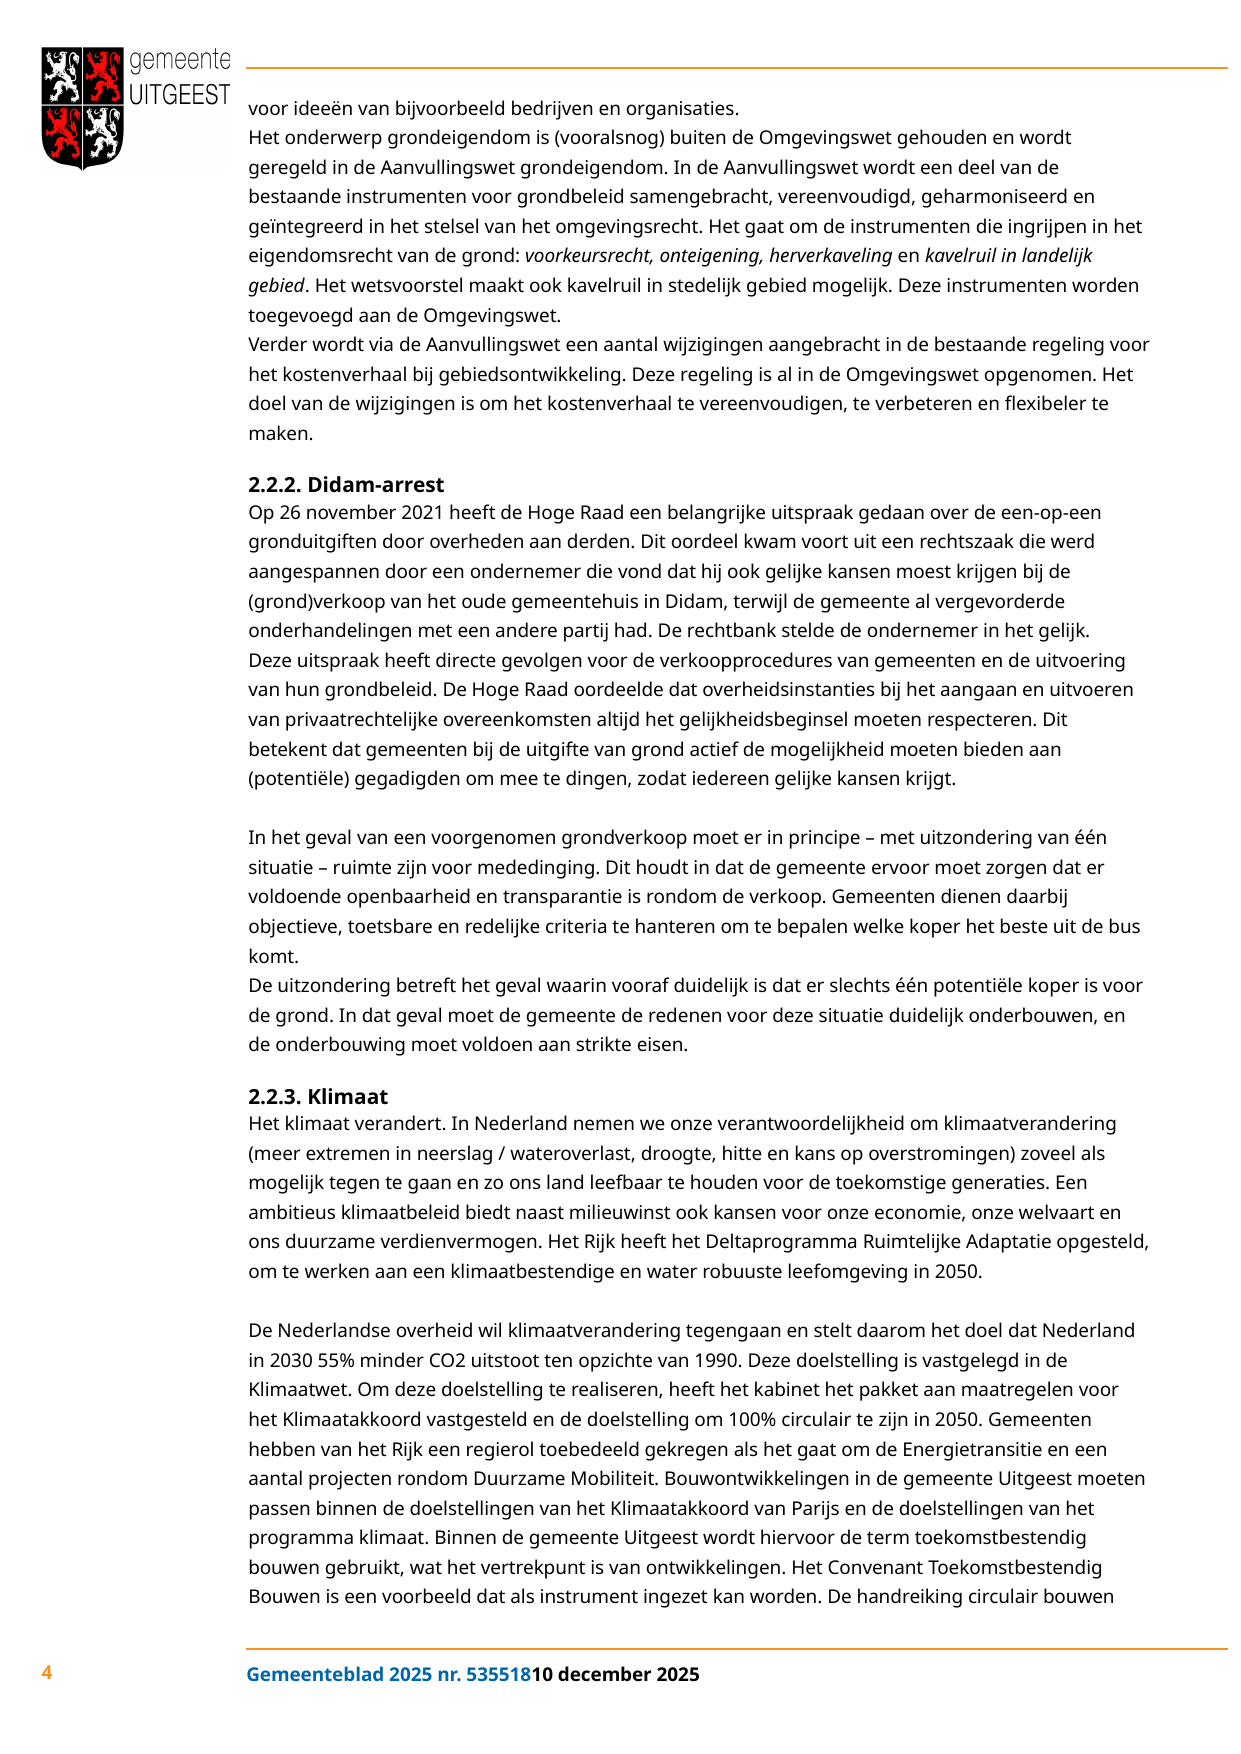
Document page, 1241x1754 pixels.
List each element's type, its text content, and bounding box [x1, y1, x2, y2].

text De Nederlandse overheid wil klimaatverandering tegengaan en stelt daarom het doel dat Nederland in 2030 55% minder CO2 uitstoot ten opzichte van 1990. Deze doelstelling is vastgelegd in de Klimaatwet. Om deze doelstelling te realiseren, heeft het kabinet het pakket aan maatregelen voor het Klimaatakkoord vastgesteld en de doelstelling om 100% circulair te zijn in 2050. Gemeenten hebben van het Rijk een regierol toebedeeld gekregen als het gaat om de Energietransitie en een aantal projecten rondom Duurzame Mobiliteit. Bouwontwikkelingen in de gemeente Uitgeest moeten passen binnen de doelstellingen van het Klimaatakkoord van Parijs en de doelstellingen van het programma klimaat. Binnen de gemeente Uitgeest wordt hiervoor de term toekomstbestendig bouwen gebruikt, wat het vertrekpunt is van ontwikkelingen. Het Convenant Toekomstbestendig Bouwen is een voorbeeld dat als instrument ingezet kan worden. De handreiking circulair bouwen [248, 1317, 1152, 1609]
text Verder wordt via de Aanvullingswet een aantal wijzigingen aangebracht in de bestaande regeling voor het kostenverhaal bij gebiedsontwikkeling. Deze regeling is al in de Omgevingswet opgenomen. Het doel van de wijzigingen is om het kostenverhaal te vereenvoudigen, te verbeteren en flexibeler te maken. [248, 331, 1152, 446]
text voor ideeën van bijvoorbeeld bedrijven en organisaties. [248, 95, 1152, 121]
text De uitzondering betreft het geval waarin vooraf duidelijk is dat er slechts één potentiële koper is voor de grond. In dat geval moet de gemeente de redenen voor deze situatie duidelijk onderbouwen, en de onderbouwing moet voldoen aan strikte eisen. [248, 972, 1152, 1057]
picture [41, 47, 231, 172]
text Het onderwerp grondeigendom is (vooralsnog) buiten de Omgevingswet gehouden en wordt geregeld in de Aanvullingswet grondeigendom. In de Aanvullingswet wordt een deel van de bestaande instrumenten voor grondbeleid samengebracht, vereenvoudigd, geharmoniseerd en geïntegreerd in het stelsel van het omgevingsrecht. Het gaat om de instrumenten die ingrijpen in het eigendomsrecht van de grond: voorkeursrecht, onteigening, herverkaveling en kavelruil in landelijk gebied. Het wetsvoorstel maakt ook kavelruil in stedelijk gebied mogelijk. Deze instrumenten worden toegevoegd aan de Omgevingswet. [248, 124, 1152, 328]
text Het klimaat verandert. In Nederland nemen we onze verantwoordelijkheid om klimaatverandering (meer extremen in neerslag / wateroverlast, droogte, hitte en kans op overstromingen) zoveel als mogelijk tegen te gaan en zo ons land leefbaar te houden voor de toekomstige generaties. Een ambitieus klimaatbeleid biedt naast milieuwinst ook kansen voor onze economie, onze welvaart en ons duurzame verdienvermogen. Het Rijk heeft het Deltaprogramma Ruimtelijke Adaptatie opgesteld, om te werken aan een klimaatbestendige en water robuuste leefomgeving in 2050. [248, 1110, 1152, 1284]
text 2.2.3. Klimaat [248, 1082, 1152, 1110]
text Op 26 november 2021 heeft de Hoge Raad een belangrijke uitspraak gedaan over de een-op-een gronduitgiften door overheden aan derden. Dit oordeel kwam voort uit een rechtszaak die werd aangespannen door een ondernemer die vond dat hij ook gelijke kansen moest krijgen bij de (grond)verkoop van het oude gemeentehuis in Didam, terwijl de gemeente al vergevorderde onderhandelingen met een andere partij had. De rechtbank stelde de ondernemer in het gelijk. [248, 499, 1152, 643]
text Deze uitspraak heeft directe gevolgen voor de verkoopprocedures van gemeenten en de uitvoering van hun grondbeleid. De Hoge Raad oordeelde dat overheidsinstanties bij het aangaan en uitvoeren van privaatrechtelijke overeenkomsten altijd het gelijkheidsbeginsel moeten respecteren. Dit betekent dat gemeenten bij de uitgifte van grond actief de mogelijkheid moeten bieden aan (potentiële) gegadigden om mee te dingen, zodat iedereen gelijke kansen krijgt. [248, 647, 1152, 791]
text 2.2.2. Didam-arrest [248, 471, 1152, 499]
text In het geval van een voorgenomen grondverkoop moet er in principe – met uitzondering van één situatie – ruimte zijn voor mededinging. Dit houdt in dat de gemeente ervoor moet zorgen dat er voldoende openbaarheid en transparantie is rondom de verkoop. Gemeenten dienen daarbij objectieve, toetsbare en redelijke criteria te hanteren om te bepalen welke koper het beste uit de bus komt. [248, 824, 1152, 968]
